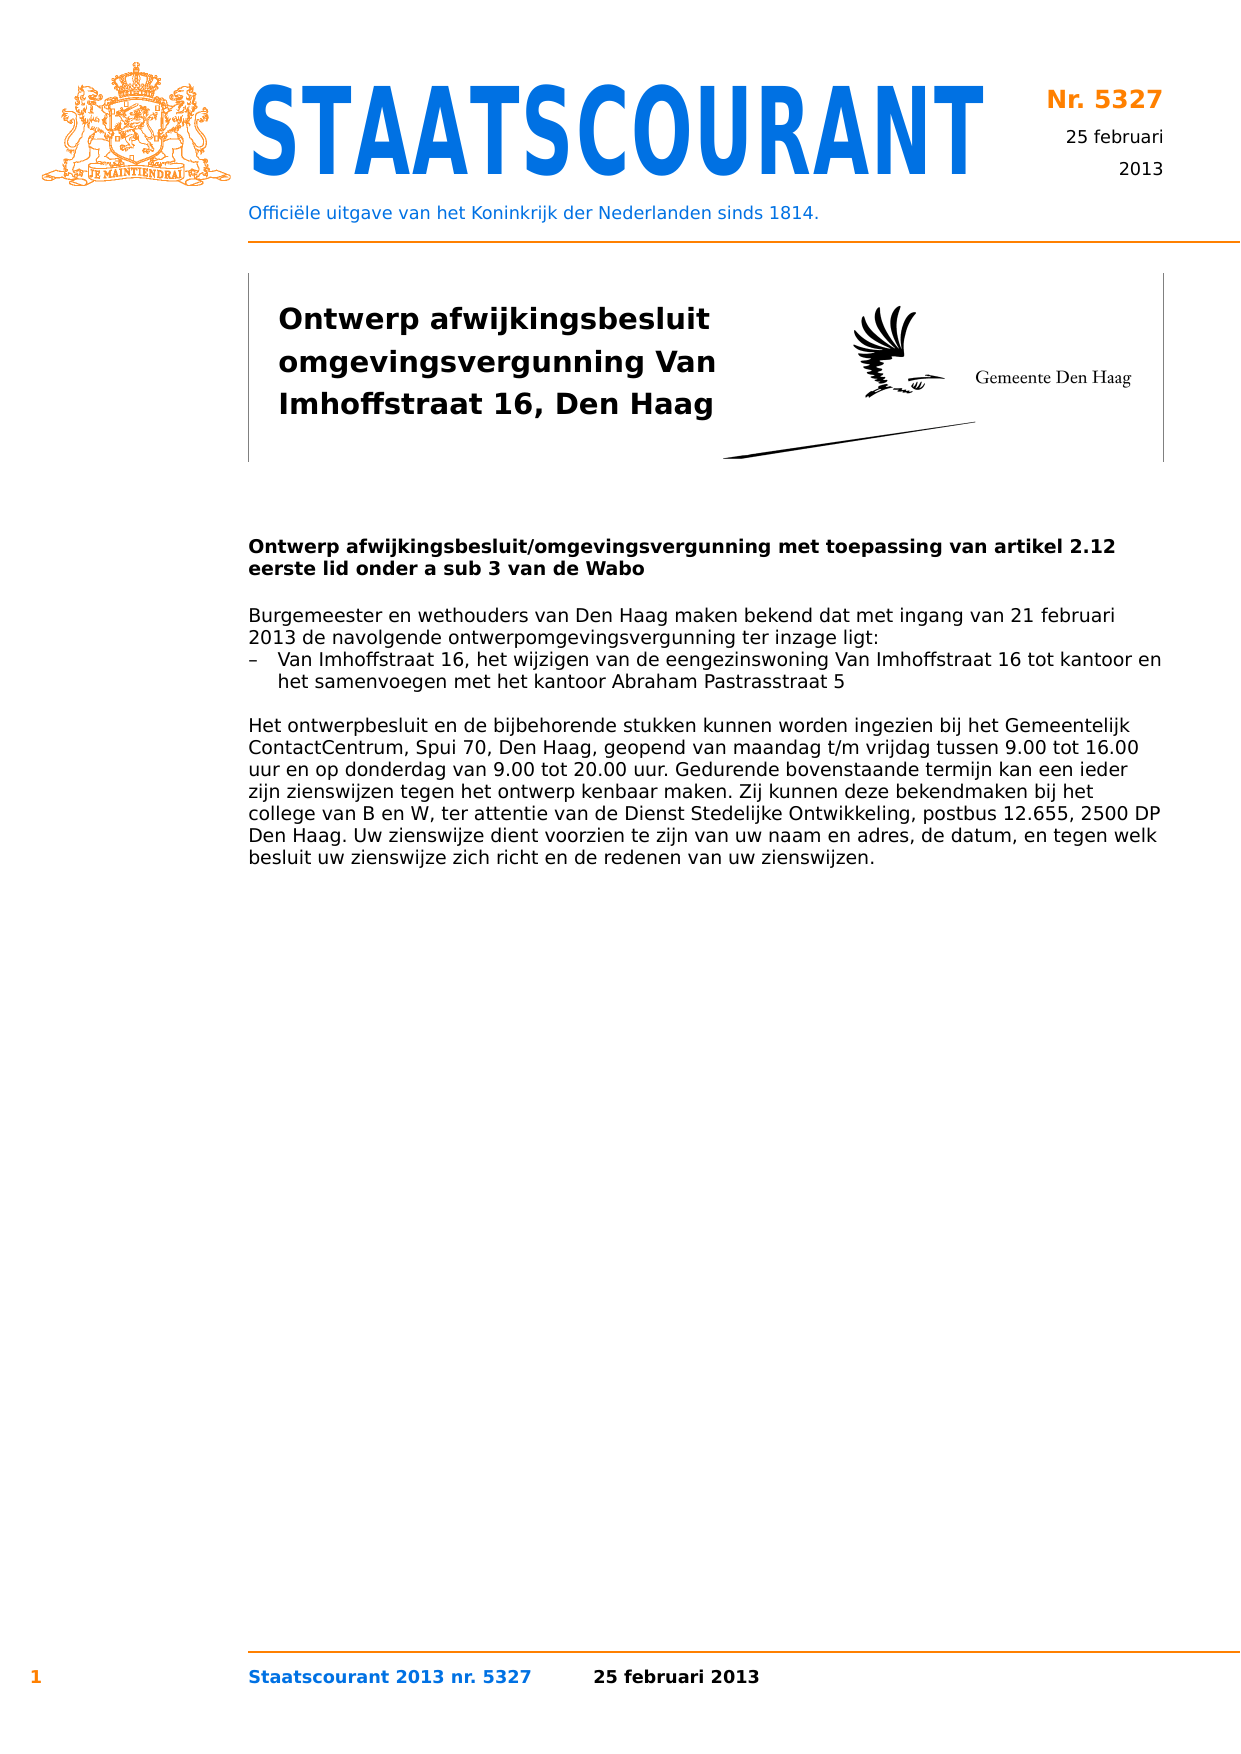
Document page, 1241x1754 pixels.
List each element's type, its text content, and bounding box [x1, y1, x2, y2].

text Burgemeester en wethouders van Den Haag maken bekend dat met ingang van 21 februari 2013 de navolgende ontwerpomgevingsvergunning ter inzage ligt: [248, 605, 1163, 649]
subtitle Ontwerp afwijkingsbesluit/omgevingsvergunning met toepassing van artikel 2.12 eerste lid onder a sub 3 van de Wabo [248, 536, 1163, 580]
table_header STAATSCOURANT [248, 62, 998, 203]
subtitle Ontwerp afwijkingsbesluit omgevingsvergunning Van Imhoffstraat 16, Den Haag [249, 273, 1163, 462]
picture [41, 62, 231, 186]
table_cell 25 februari [998, 121, 1240, 153]
table_header Nr. 5327 [998, 62, 1240, 121]
table_cell 2013 [998, 153, 1240, 203]
picture [720, 302, 1134, 462]
table_header [25, 62, 248, 241]
table_cell Officiële uitgave van het Koninkrijk der Nederlanden sinds 1814. [248, 203, 1240, 241]
text Het ontwerpbesluit en de bijbehorende stukken kunnen worden ingezien bij het Gemeentelijk ContactCentrum, Spui 70, Den Haag, geopend van maandag t/m vrijdag tussen 9.00 tot 16.00 uur en op donderdag van 9.00 tot 20.00 uur. Gedurende bovenstaande termijn kan een ieder zijn zienswijzen tegen het ontwerp kenbaar maken. Zij kunnen deze bekendmaken bij het college van B en W, ter attentie van de Dienst Stedelijke Ontwikkeling, postbus 12.655, 2500 DP Den Haag. Uw zienswijze dient voorzien te zijn van uw naam en adres, de datum, en tegen welk besluit uw zienswijze zich richt en de redenen van uw zienswijzen. [248, 715, 1163, 869]
text – Van Imhoffstraat 16, het wijzigen van de eengezinswoning Van Imhoffstraat 16 tot kantoor en het samenvoegen met het kantoor Abraham Pastrasstraat 5 [248, 649, 1163, 693]
